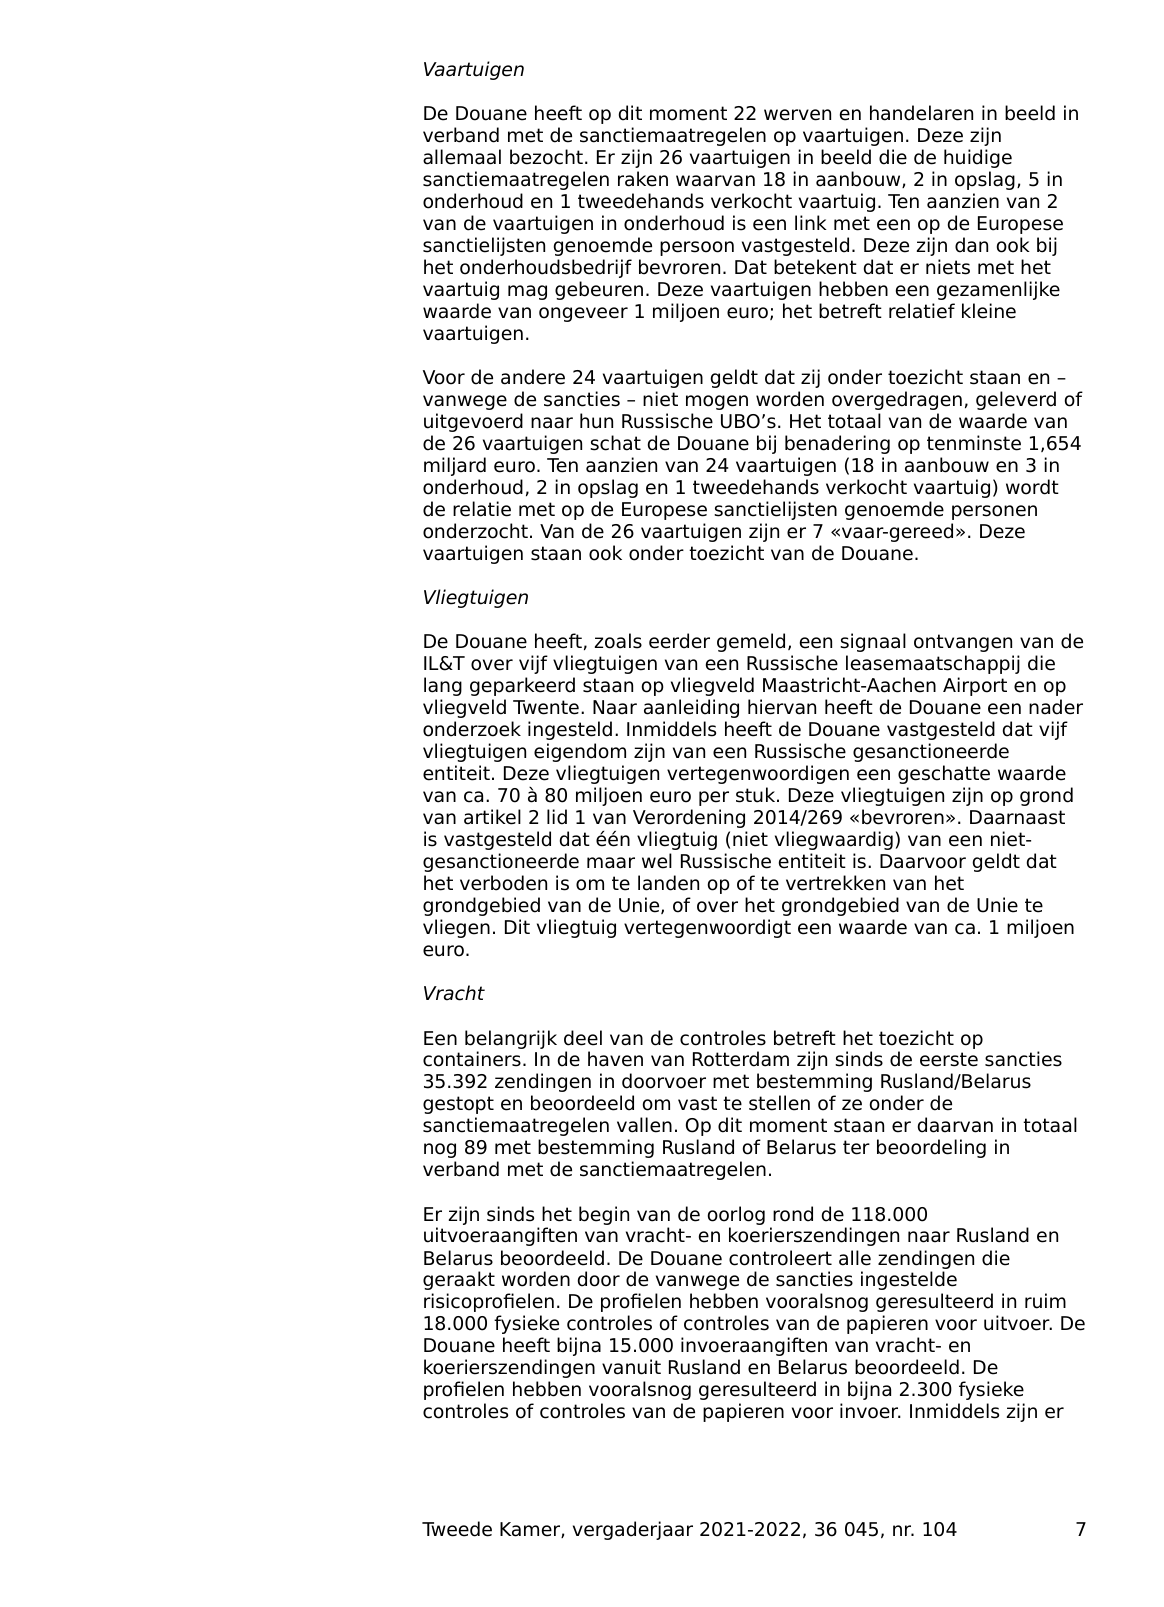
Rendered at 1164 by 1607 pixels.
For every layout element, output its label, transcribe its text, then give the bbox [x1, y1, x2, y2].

subtitle Vracht [422, 983, 1087, 1005]
text Voor de andere 24 vaartuigen geldt dat zij onder toezicht staan en – vanwege de sancties – niet mogen worden overgedragen, geleverd of uitgevoerd naar hun Russische UBO’s. Het totaal van de waarde van de 26 vaartuigen schat de Douane bij benadering op tenminste 1,654 miljard euro. Ten aanzien van 24 vaartuigen (18 in aanbouw en 3 in onderhoud, 2 in opslag en 1 tweedehands verkocht vaartuig) wordt de relatie met op de Europese sanctielijsten genoemde personen onderzocht. Van de 26 vaartuigen zijn er 7 «vaar-gereed». Deze vaartuigen staan ook onder toezicht van de Douane. [422, 367, 1087, 565]
text De Douane heeft op dit moment 22 werven en handelaren in beeld in verband met de sanctiemaatregelen op vaartuigen. Deze zijn allemaal bezocht. Er zijn 26 vaartuigen in beeld die de huidige sanctiemaatregelen raken waarvan 18 in aanbouw, 2 in opslag, 5 in onderhoud en 1 tweedehands verkocht vaartuig. Ten aanzien van 2 van de vaartuigen in onderhoud is een link met een op de Europese sanctielijsten genoemde persoon vastgesteld. Deze zijn dan ook bij het onderhoudsbedrijf bevroren. Dat betekent dat er niets met het vaartuig mag gebeuren. Deze vaartuigen hebben een gezamenlijke waarde van ongeveer 1 miljoen euro; het betreft relatief kleine vaartuigen. [422, 103, 1087, 345]
text Een belangrijk deel van de controles betreft het toezicht op containers. In de haven van Rotterdam zijn sinds de eerste sancties 35.392 zendingen in doorvoer met bestemming Rusland/Belarus gestopt en beoordeeld om vast te stellen of ze onder de sanctiemaatregelen vallen. Op dit moment staan er daarvan in totaal nog 89 met bestemming Rusland of Belarus ter beoordeling in verband met de sanctiemaatregelen. [422, 1027, 1087, 1181]
text De Douane heeft, zoals eerder gemeld, een signaal ontvangen van de IL&T over vijf vliegtuigen van een Russische leasemaatschappij die lang geparkeerd staan op vliegveld Maastricht-Aachen Airport en op vliegveld Twente. Naar aanleiding hiervan heeft de Douane een nader onderzoek ingesteld. Inmiddels heeft de Douane vastgesteld dat vijf vliegtuigen eigendom zijn van een Russische gesanctioneerde entiteit. Deze vliegtuigen vertegenwoordigen een geschatte waarde van ca. 70 à 80 miljoen euro per stuk. Deze vliegtuigen zijn op grond van artikel 2 lid 1 van Verordening 2014/269 «bevroren». Daarnaast is vastgesteld dat één vliegtuig (niet vliegwaardig) van een niet-gesanctioneerde maar wel Russische entiteit is. Daarvoor geldt dat het verboden is om te landen op of te vertrekken van het grondgebied van de Unie, of over het grondgebied van de Unie te vliegen. Dit vliegtuig vertegenwoordigt een waarde van ca. 1 miljoen euro. [422, 631, 1087, 961]
subtitle Vaartuigen [422, 59, 1087, 81]
text Er zijn sinds het begin van de oorlog rond de 118.000 uitvoeraangiften van vracht- en koerierszendingen naar Rusland en Belarus beoordeeld. De Douane controleert alle zendingen die geraakt worden door de vanwege de sancties ingestelde risicoprofielen. De profielen hebben vooralsnog geresulteerd in ruim 18.000 fysieke controles of controles van de papieren voor uitvoer. De Douane heeft bijna 15.000 invoeraangiften van vracht- en koerierszendingen vanuit Rusland en Belarus beoordeeld. De profielen hebben vooralsnog geresulteerd in bijna 2.300 fysieke controles of controles van de papieren voor invoer. Inmiddels zijn er [422, 1203, 1087, 1423]
subtitle Vliegtuigen [422, 587, 1087, 609]
